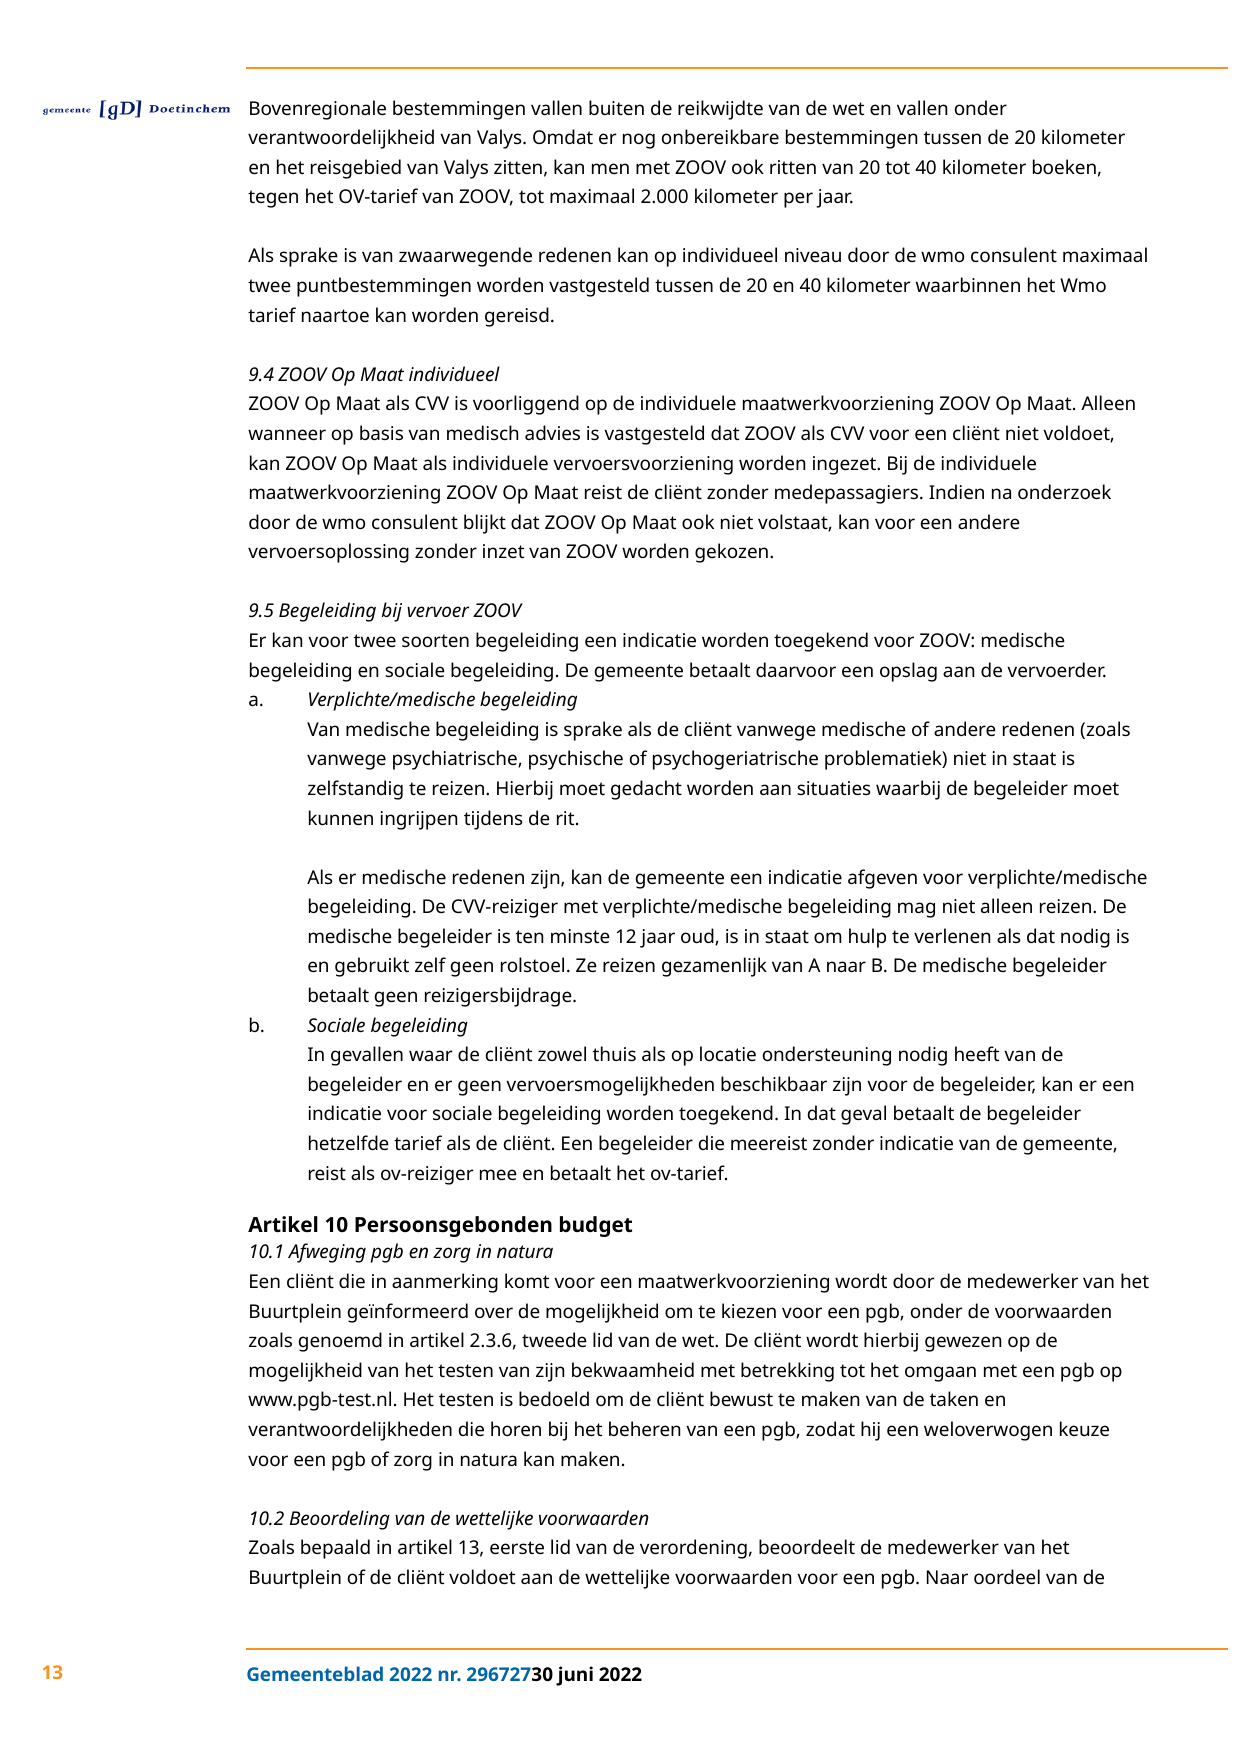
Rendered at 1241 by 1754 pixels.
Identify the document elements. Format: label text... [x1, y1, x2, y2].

list Verplichte/medische begeleiding [248, 686, 1152, 712]
text Een cliënt die in aanmerking komt voor een maatwerkvoorziening wordt door de medewerker van het Buurtplein geïnformeerd over de mogelijkheid om te kiezen voor een pgb, onder de voorwaarden zoals genoemd in artikel 2.3.6, tweede lid van de wet. De cliënt wordt hierbij gewezen op de mogelijkheid van het testen van zijn bekwaamheid met betrekking tot het omgaan met een pgb op www.pgb-test.nl. Het testen is bedoeld om de cliënt bewust te maken van de taken en verantwoordelijkheden die horen bij het beheren van een pgb, zodat hij een weloverwogen keuze voor een pgb of zorg in natura kan maken. [248, 1268, 1152, 1471]
text 9.5 Begeleiding bij vervoer ZOOV [248, 598, 1152, 623]
list Als er medische redenen zijn, kan de gemeente een indicatie afgeven voor verplichte/medische begeleiding. De CVV-reiziger met verplichte/medische begeleiding mag niet alleen reizen. De medische begeleider is ten minste 12 jaar oud, is in staat om hulp te verlenen als dat nodig is en gebruikt zelf geen rolstoel. Ze reizen gezamenlijk van A naar B. De medische begeleider betaalt geen reizigersbijdrage. [248, 864, 1152, 1008]
text ZOOV Op Maat als CVV is voorliggend op de individuele maatwerkvoorziening ZOOV Op Maat. Alleen wanneer op basis van medisch advies is vastgesteld dat ZOOV als CVV voor een cliënt niet voldoet, kan ZOOV Op Maat als individuele vervoersvoorziening worden ingezet. Bij de individuele maatwerkvoorziening ZOOV Op Maat reist de cliënt zonder medepassagiers. Indien na onderzoek door de wmo consulent blijkt dat ZOOV Op Maat ook niet volstaat, kan voor een andere vervoersoplossing zonder inzet van ZOOV worden gekozen. [248, 391, 1152, 564]
picture [41, 47, 231, 172]
list Sociale begeleiding [248, 1012, 1152, 1038]
text Zoals bepaald in artikel 13, eerste lid van de verordening, beoordeelt de medewerker van het Buurtplein of de cliënt voldoet aan de wettelijke voorwaarden voor een pgb. Naar oordeel van de [248, 1534, 1152, 1590]
text Artikel 10 Persoonsgebonden budget [248, 1210, 1152, 1239]
text Er kan voor twee soorten begeleiding een indicatie worden toegekend voor ZOOV: medische begeleiding en sociale begeleiding. De gemeente betaalt daarvoor een opslag aan de vervoerder. [248, 627, 1152, 683]
text Als sprake is van zwaarwegende redenen kan op individueel niveau door de wmo consulent maximaal twee puntbestemmingen worden vastgesteld tussen de 20 en 40 kilometer waarbinnen het Wmo tarief naartoe kan worden gereisd. [248, 243, 1152, 328]
text 10.1 Afweging pgb en zorg in natura [248, 1239, 1152, 1264]
list Van medische begeleiding is sprake als de cliënt vanwege medische of andere redenen (zoals vanwege psychiatrische, psychische of psychogeriatrische problematiek) niet in staat is zelfstandig te reizen. Hierbij moet gedacht worden aan situaties waarbij de begeleider moet kunnen ingrijpen tijdens de rit. [248, 716, 1152, 831]
text 9.4 ZOOV Op Maat individueel [248, 361, 1152, 387]
text Bovenregionale bestemmingen vallen buiten de reikwijdte van de wet en vallen onder verantwoordelijkheid van Valys. Omdat er nog onbereikbare bestemmingen tussen de 20 kilometer en het reisgebied van Valys zitten, kan men met ZOOV ook ritten van 20 tot 40 kilometer boeken, tegen het OV-tarief van ZOOV, tot maximaal 2.000 kilometer per jaar. [248, 95, 1152, 209]
text 10.2 Beoordeling van de wettelijke voorwaarden [248, 1505, 1152, 1531]
list In gevallen waar de cliënt zowel thuis als op locatie ondersteuning nodig heeft van de begeleider en er geen vervoersmogelijkheden beschikbaar zijn voor de begeleider, kan er een indicatie voor sociale begeleiding worden toegekend. In dat geval betaalt de begeleider hetzelfde tarief als de cliënt. Een begeleider die meereist zonder indicatie van de gemeente, reist als ov-reiziger mee en betaalt het ov-tarief. [248, 1041, 1152, 1186]
